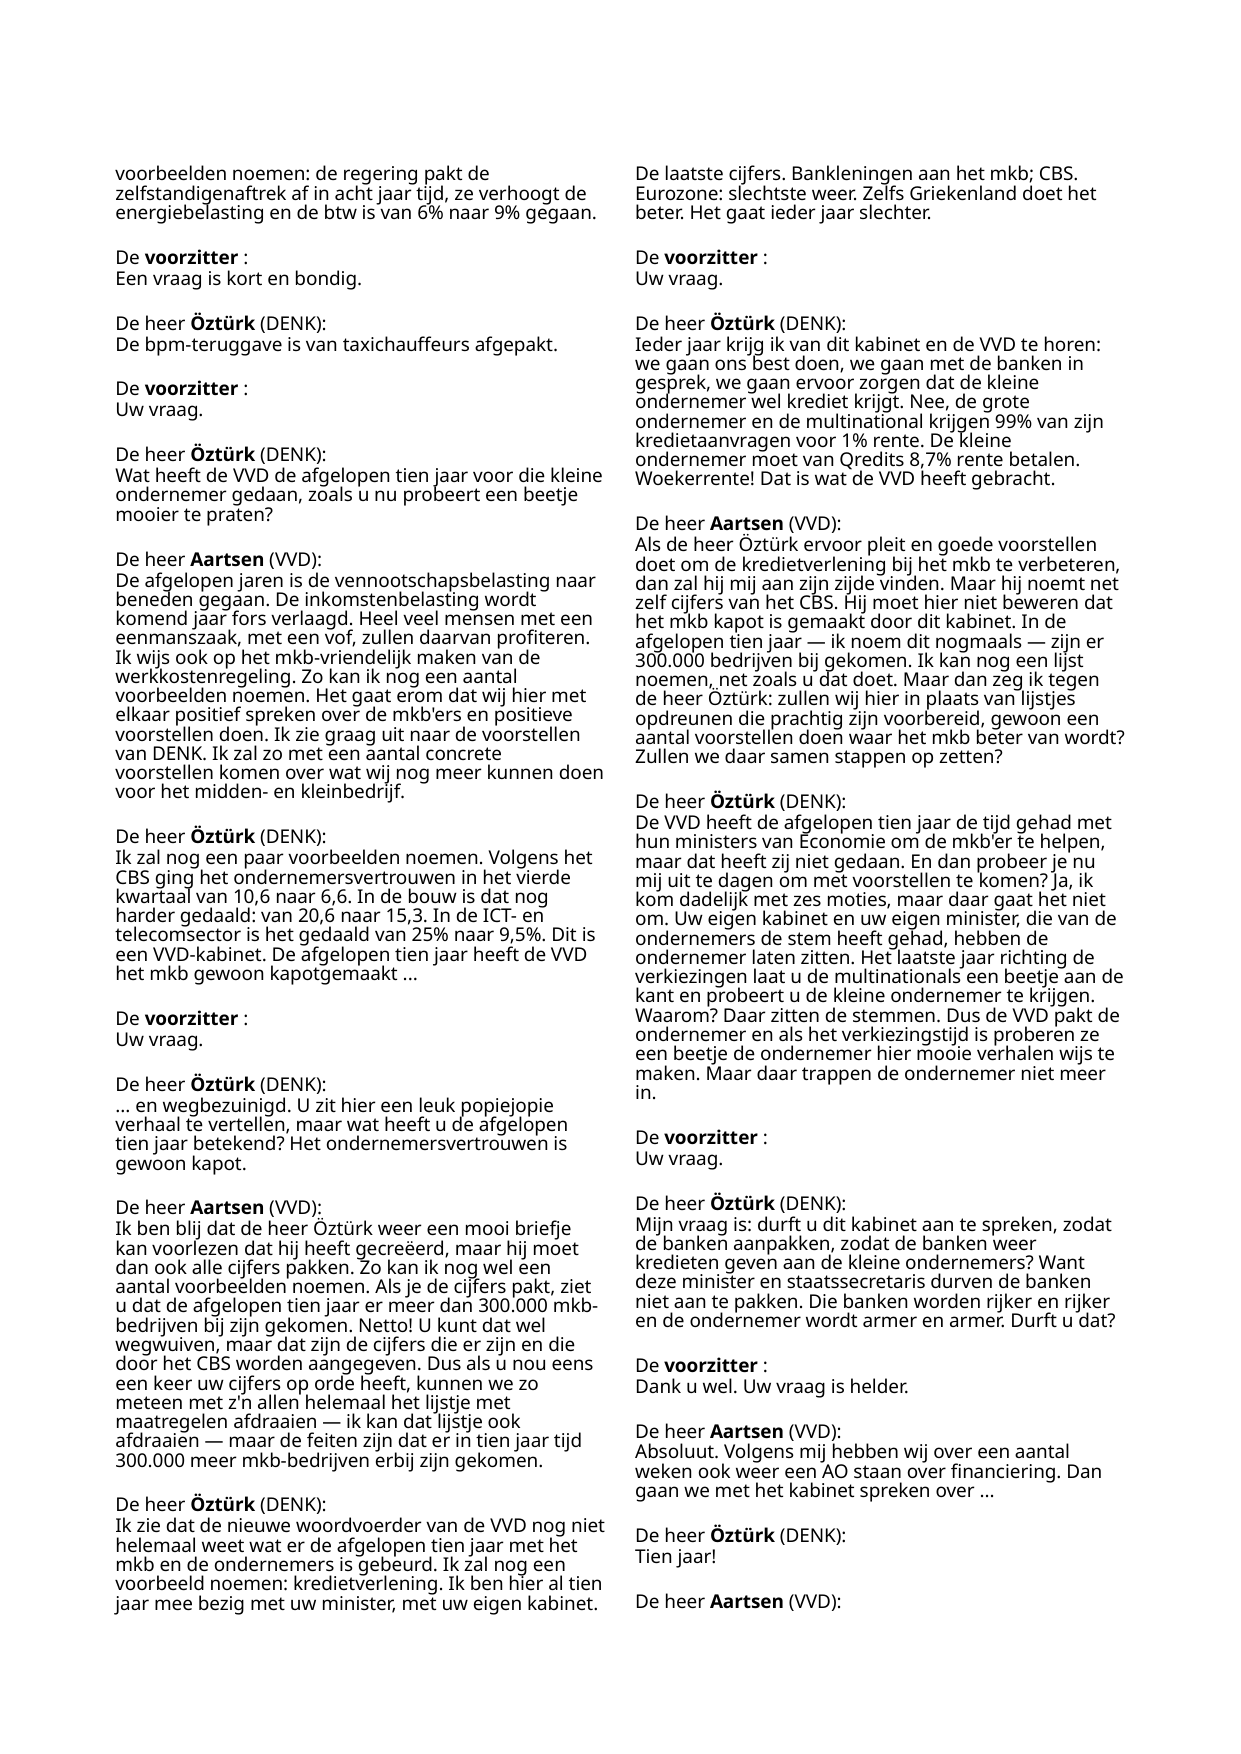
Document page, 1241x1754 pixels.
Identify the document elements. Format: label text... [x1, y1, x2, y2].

text Uw vraag. [115, 1031, 605, 1050]
text De heer Öztürk (DENK): [115, 1492, 605, 1517]
text Dank u wel. Uw vraag is helder. [635, 1378, 1125, 1397]
text De heer Öztürk (DENK): [635, 1190, 1125, 1216]
text De heer Öztürk (DENK): [115, 1071, 605, 1097]
text Mijn vraag is: durft u dit kabinet aan te spreken, zodat de banken aanpakken, zodat de banken weer kredieten geven aan de kleine ondernemers? Want deze minister en staatssecretaris durven de banken niet aan te pakken. Die banken worden rijker en rijker en de ondernemer wordt armer en armer. Durft u dat? [635, 1216, 1125, 1331]
text De heer Öztürk (DENK): [635, 788, 1125, 814]
text Tien jaar! [635, 1548, 1125, 1567]
text De heer Aartsen (VVD): [635, 1418, 1125, 1443]
text Ik zal nog een paar voorbeelden noemen. Volgens het CBS ging het ondernemersvertrouwen in het vierde kwartaal van 10,6 naar 6,6. In de bouw is dat nog harder gedaald: van 20,6 naar 15,3. In de ICT- en telecomsector is het gedaald van 25% naar 9,5%. Dit is een VVD-kabinet. De afgelopen tien jaar heeft de VVD het mkb gewoon kapotgemaakt ... [115, 849, 605, 984]
text De heer Aartsen (VVD): [635, 511, 1125, 536]
text De heer Öztürk (DENK): [115, 441, 605, 467]
text Ik ben blij dat de heer Öztürk weer een mooi briefje kan voorlezen dat hij heeft gecreëerd, maar hij moet dan ook alle cijfers pakken. Zo kan ik nog wel een aantal voorbeelden noemen. Als je de cijfers pakt, ziet u dat de afgelopen tien jaar er meer dan 300.000 mkb-bedrijven bij zijn gekomen. Netto! U kunt dat wel wegwuiven, maar dat zijn de cijfers die er zijn en die door het CBS worden aangegeven. Dus als u nou eens een keer uw cijfers op orde heeft, kunnen we zo meteen met z'n allen helemaal het lijstje met maatregelen afdraaien — ik kan dat lijstje ook afdraaien — maar de feiten zijn dat er in tien jaar tijd 300.000 meer mkb-bedrijven erbij zijn gekomen. [115, 1220, 605, 1471]
text Een vraag is kort en bondig. [115, 270, 605, 289]
text De voorzitter : [635, 1124, 1125, 1150]
text De heer Öztürk (DENK): [635, 1522, 1125, 1548]
text Uw vraag. [635, 270, 1125, 289]
text De voorzitter : [115, 1005, 605, 1031]
text voorbeelden noemen: de regering pakt de zelfstandigenaftrek af in acht jaar tijd, ze verhoogt de energiebelasting en de btw is van 6% naar 9% gegaan. [115, 165, 605, 223]
text De VVD heeft de afgelopen tien jaar de tijd gehad met hun ministers van Economie om de mkb'er te helpen, maar dat heeft zij niet gedaan. En dan probeer je nu mij uit te dagen om met voorstellen te komen? Ja, ik kom dadelijk met zes moties, maar daar gaat het niet om. Uw eigen kabinet en uw eigen minister, die van de ondernemers de stem heeft gehad, hebben de ondernemer laten zitten. Het laatste jaar richting de verkiezingen laat u de multinationals een beetje aan de kant en probeert u de kleine ondernemer te krijgen. Waarom? Daar zitten de stemmen. Dus de VVD pakt de ondernemer en als het verkiezingstijd is proberen ze een beetje de ondernemer hier mooie verhalen wijs te maken. Maar daar trappen de ondernemer niet meer in. [635, 814, 1125, 1103]
text Uw vraag. [635, 1150, 1125, 1169]
text De heer Öztürk (DENK): [115, 824, 605, 849]
text De bpm-teruggave is van taxichauffeurs afgepakt. [115, 336, 605, 355]
text De heer Aartsen (VVD): [115, 546, 605, 572]
text De laatste cijfers. Bankleningen aan het mkb; CBS. Eurozone: slechtste weer. Zelfs Griekenland doet het beter. Het gaat ieder jaar slechter. [635, 165, 1125, 223]
text Ik zie dat de nieuwe woordvoerder van de VVD nog niet helemaal weet wat er de afgelopen tien jaar met het mkb en de ondernemers is gebeurd. Ik zal nog een voorbeeld noemen: kredietverlening. Ik ben hier al tien jaar mee bezig met uw minister, met uw eigen kabinet. [115, 1517, 605, 1614]
text De voorzitter : [115, 244, 605, 270]
text Ieder jaar krijg ik van dit kabinet en de VVD te horen: we gaan ons best doen, we gaan met de banken in gesprek, we gaan ervoor zorgen dat de kleine ondernemer wel krediet krijgt. Nee, de grote ondernemer en de multinational krijgen 99% van zijn kredietaanvragen voor 1% rente. De kleine ondernemer moet van Qredits 8,7% rente betalen. Woekerrente! Dat is wat de VVD heeft gebracht. [635, 336, 1125, 490]
text De voorzitter : [635, 244, 1125, 270]
text ... en wegbezuinigd. U zit hier een leuk popiejopie verhaal te vertellen, maar wat heeft u de afgelopen tien jaar betekend? Het ondernemersvertrouwen is gewoon kapot. [115, 1097, 605, 1174]
text De voorzitter : [635, 1352, 1125, 1378]
text Wat heeft de VVD de afgelopen tien jaar voor die kleine ondernemer gedaan, zoals u nu probeert een beetje mooier te praten? [115, 467, 605, 525]
text De heer Aartsen (VVD): [115, 1194, 605, 1220]
text Absoluut. Volgens mij hebben wij over een aantal weken ook weer een AO staan over financiering. Dan gaan we met het kabinet spreken over ... [635, 1443, 1125, 1501]
text De afgelopen jaren is de vennootschapsbelasting naar beneden gegaan. De inkomstenbelasting wordt komend jaar fors verlaagd. Heel veel mensen met een eenmanszaak, met een vof, zullen daarvan profiteren. Ik wijs ook op het mkb-vriendelijk maken van de werkkostenregeling. Zo kan ik nog een aantal voorbeelden noemen. Het gaat erom dat wij hier met elkaar positief spreken over de mkb'ers en positieve voorstellen doen. Ik zie graag uit naar de voorstellen van DENK. Ik zal zo met een aantal concrete voorstellen komen over wat wij nog meer kunnen doen voor het midden- en kleinbedrijf. [115, 572, 605, 803]
text Uw vraag. [115, 401, 605, 421]
text De heer Öztürk (DENK): [115, 310, 605, 336]
text De heer Aartsen (VVD): [635, 1588, 1125, 1614]
text De heer Öztürk (DENK): [635, 310, 1125, 336]
text Als de heer Öztürk ervoor pleit en goede voorstellen doet om de kredietverlening bij het mkb te verbeteren, dan zal hij mij aan zijn zijde vinden. Maar hij noemt net zelf cijfers van het CBS. Hij moet hier niet beweren dat het mkb kapot is gemaakt door dit kabinet. In de afgelopen tien jaar — ik noem dit nogmaals — zijn er 300.000 bedrijven bij gekomen. Ik kan nog een lijst noemen, net zoals u dat doet. Maar dan zeg ik tegen de heer Öztürk: zullen wij hier in plaats van lijstjes opdreunen die prachtig zijn voorbereid, gewoon een aantal voorstellen doen waar het mkb beter van wordt? Zullen we daar samen stappen op zetten? [635, 536, 1125, 767]
text De voorzitter : [115, 376, 605, 401]
